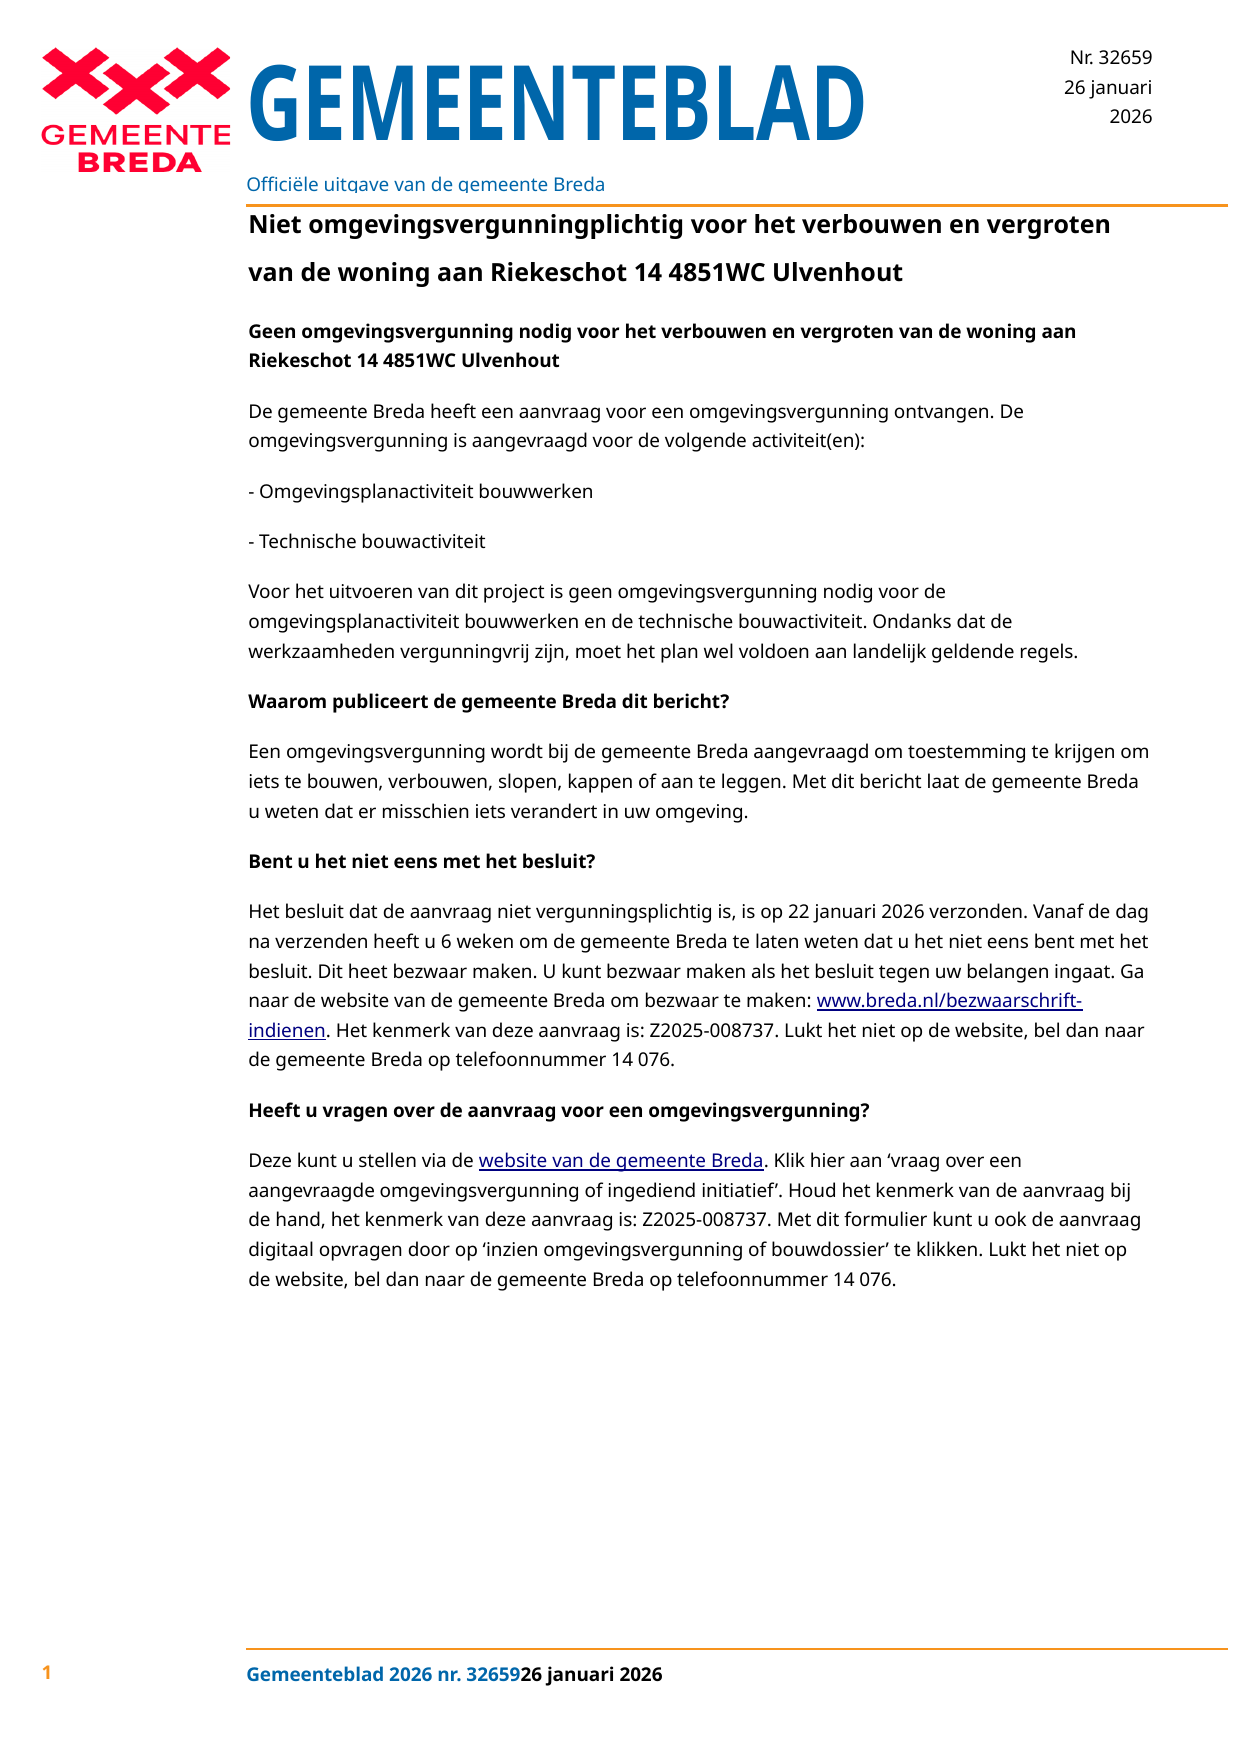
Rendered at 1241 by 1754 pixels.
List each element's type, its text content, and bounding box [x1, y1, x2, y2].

text De gemeente Breda heeft een aanvraag voor een omgevingsvergunning ontvangen. De omgevingsvergunning is aangevraagd voor de volgende activiteit(en): [248, 398, 1152, 453]
text - Technische bouwactiviteit [248, 528, 1152, 554]
text Waarom publiceert de gemeente Breda dit bericht? [248, 688, 1152, 714]
text - Omgevingsplanactiviteit bouwwerken [248, 478, 1152, 504]
text Een omgevingsvergunning wordt bij de gemeente Breda aangevraagd om toestemming te krijgen om iets te bouwen, verbouwen, slopen, kappen of aan te leggen. Met dit bericht laat de gemeente Breda u weten dat er misschien iets verandert in uw omgeving. [248, 739, 1152, 824]
text Bent u het niet eens met het besluit? [248, 848, 1152, 874]
text Niet omgevingsvergunningplichtig voor het verbouwen en vergroten van de woning aan Riekeschot 14 4851WC Ulvenhout [248, 207, 1152, 288]
text Heeft u vragen over de aanvraag voor een omgevingsvergunning? [248, 1097, 1152, 1123]
text Deze kunt u stellen via de website van de gemeente Breda. Klik hier aan ‘vraag over een aangevraagde omgevingsvergunning of ingediend initiatief’. Houd het kenmerk van de aanvraag bij de hand, het kenmerk van deze aanvraag is: Z2025-008737. Met dit formulier kunt u ook de aanvraag digitaal opvragen door op ‘inzien omgevingsvergunning of bouwdossier’ te klikken. Lukt het niet op de website, bel dan naar de gemeente Breda op telefoonnummer 14 076. [248, 1147, 1152, 1292]
picture [41, 47, 231, 172]
text Het besluit dat de aanvraag niet vergunningsplichtig is, is op 22 januari 2026 verzonden. Vanaf de dag na verzenden heeft u 6 weken om de gemeente Breda te laten weten dat u het niet eens bent met het besluit. Dit heet bezwaar maken. U kunt bezwaar maken als het besluit tegen uw belangen ingaat. Ga naar de website van de gemeente Breda om bezwaar te maken: www.breda.nl/bezwaarschrift-indienen. Het kenmerk van deze aanvraag is: Z2025-008737. Lukt het niet op de website, bel dan naar de gemeente Breda op telefoonnummer 14 076. [248, 899, 1152, 1072]
text Voor het uitvoeren van dit project is geen omgevingsvergunning nodig voor de omgevingsplanactiviteit bouwwerken en de technische bouwactiviteit. Ondanks dat de werkzaamheden vergunningvrij zijn, moet het plan wel voldoen aan landelijk geldende regels. [248, 579, 1152, 664]
text Geen omgevingsvergunning nodig voor het verbouwen en vergroten van de woning aan Riekeschot 14 4851WC Ulvenhout [248, 318, 1152, 373]
